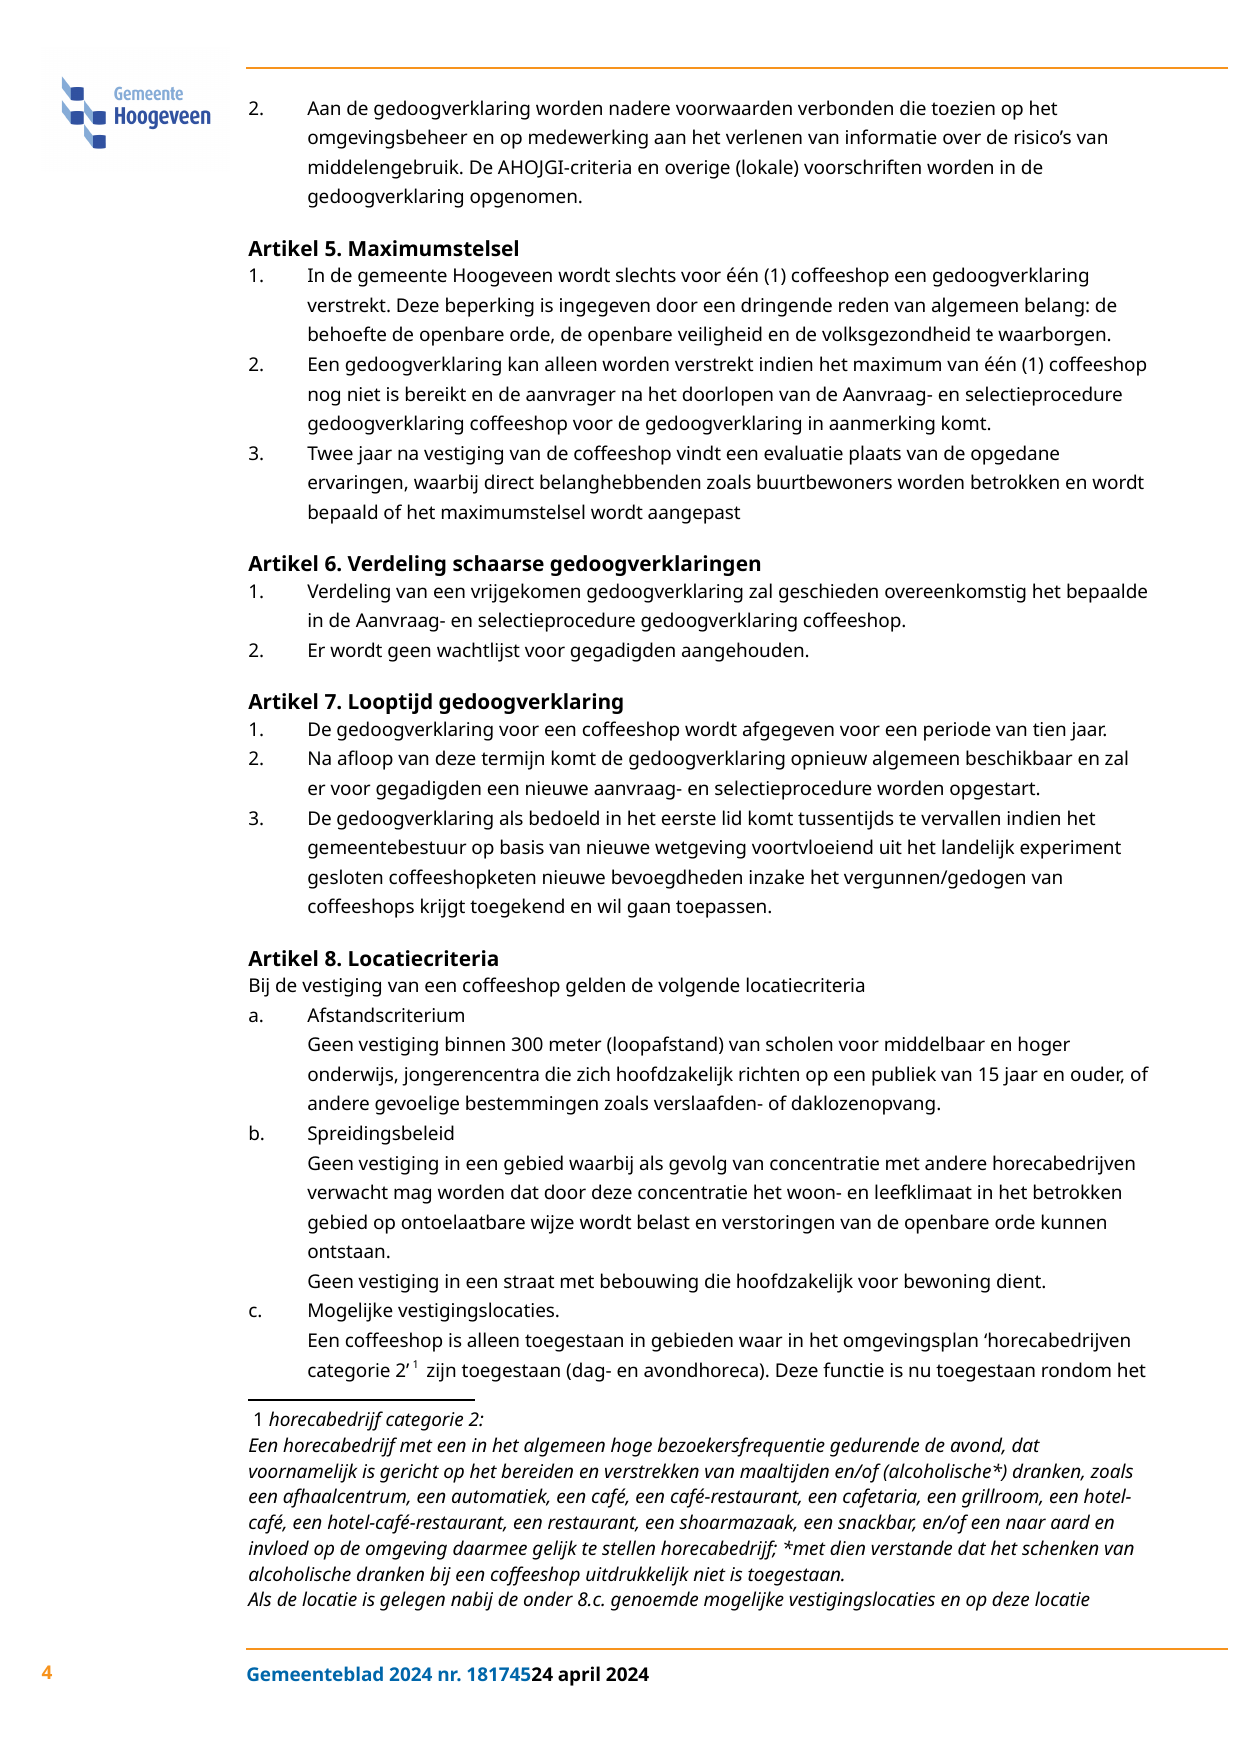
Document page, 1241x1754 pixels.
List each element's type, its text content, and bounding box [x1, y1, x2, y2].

text Artikel 5. Maximumstelsel [248, 234, 1152, 262]
list horecabedrijf categorie 2: [248, 1406, 1152, 1432]
list Geen vestiging binnen 300 meter (loopafstand) van scholen voor middelbaar en hoger onderwijs, jongerencentra die zich hoofdzakelijk richten op een publiek van 15 jaar en ouder, of andere gevoelige bestemmingen zoals verslaafden- of daklozenopvang. [248, 1031, 1152, 1116]
list Verdeling van een vrijgekomen gedoogverklaring zal geschieden overeenkomstig het bepaalde in de Aanvraag- en selectieprocedure gedoogverklaring coffeeshop. [248, 578, 1152, 633]
list Een horecabedrijf met een in het algemeen hoge bezoekersfrequentie gedurende de avond, dat voornamelijk is gericht op het bereiden en verstrekken van maaltijden en/of (alcoholische*) dranken, zoals een afhaalcentrum, een automatiek, een café, een café-restaurant, een cafetaria, een grillroom, een hotel-café, een hotel-café-restaurant, een restaurant, een shoarmazaak, een snackbar, en/of een naar aard en invloed op de omgeving daarmee gelijk te stellen horecabedrijf; *met dien verstande dat het schenken van alcoholische dranken bij een coffeeshop uitdrukkelijk niet is toegestaan. [248, 1432, 1152, 1586]
list Als de locatie is gelegen nabij de onder 8.c. genoemde mogelijke vestigingslocaties en op deze locatie [248, 1586, 1152, 1612]
list Afstandscriterium [248, 1002, 1152, 1028]
list Geen vestiging in een gebied waarbij als gevolg van concentratie met andere horecabedrijven verwacht mag worden dat door deze concentratie het woon- en leefklimaat in het betrokken gebied op ontoelaatbare wijze wordt belast en verstoringen van de openbare orde kunnen ontstaan. [248, 1150, 1152, 1264]
list Een coffeeshop is alleen toegestaan in gebieden waar in het omgevingsplan ‘horecabedrijven categorie 2’ zijn toegestaan (dag- en avondhoreca). Deze functie is nu toegestaan rondom het [248, 1327, 1152, 1383]
list Een gedoogverklaring kan alleen worden verstrekt indien het maximum van één (1) coffeeshop nog niet is bereikt en de aanvrager na het doorlopen van de Aanvraag- en selectieprocedure gedoogverklaring coffeeshop voor de gedoogverklaring in aanmerking komt. [248, 351, 1152, 436]
list Twee jaar na vestiging van de coffeeshop vindt een evaluatie plaats van de opgedane ervaringen, waarbij direct belanghebbenden zoals buurtbewoners worden betrokken en wordt bepaald of het maximumstelsel wordt aangepast [248, 440, 1152, 525]
text Artikel 8. Locatiecriteria [248, 944, 1152, 972]
text Artikel 6. Verdeling schaarse gedoogverklaringen [248, 549, 1152, 578]
text Artikel 7. Looptijd gedoogverklaring [248, 687, 1152, 716]
list Mogelijke vestigingslocaties. [248, 1298, 1152, 1323]
list In de gemeente Hoogeveen wordt slechts voor één (1) coffeeshop een gedoogverklaring verstrekt. Deze beperking is ingegeven door een dringende reden van algemeen belang: de behoefte de openbare orde, de openbare veiligheid en de volksgezondheid te waarborgen. [248, 262, 1152, 347]
list Spreidingsbeleid [248, 1120, 1152, 1146]
list De gedoogverklaring voor een coffeeshop wordt afgegeven voor een periode van tien jaar. [248, 716, 1152, 742]
list Aan de gedoogverklaring worden nadere voorwaarden verbonden die toezien op het omgevingsbeheer en op medewerking aan het verlenen van informatie over de risico’s van middelengebruik. De AHOJGI-criteria en overige (lokale) voorschriften worden in de gedoogverklaring opgenomen. [248, 95, 1152, 209]
list Na afloop van deze termijn komt de gedoogverklaring opnieuw algemeen beschikbaar en zal er voor gegadigden een nieuwe aanvraag- en selectieprocedure worden opgestart. [248, 746, 1152, 801]
text Bij de vestiging van een coffeeshop gelden de volgende locatiecriteria [248, 972, 1152, 998]
picture [41, 47, 231, 172]
list Geen vestiging in een straat met bebouwing die hoofdzakelijk voor bewoning dient. [248, 1268, 1152, 1294]
list De gedoogverklaring als bedoeld in het eerste lid komt tussentijds te vervallen indien het gemeentebestuur op basis van nieuwe wetgeving voortvloeiend uit het landelijk experiment gesloten coffeeshopketen nieuwe bevoegdheden inzake het vergunnen/gedogen van coffeeshops krijgt toegekend en wil gaan toepassen. [248, 805, 1152, 919]
list Er wordt geen wachtlijst voor gegadigden aangehouden. [248, 637, 1152, 663]
